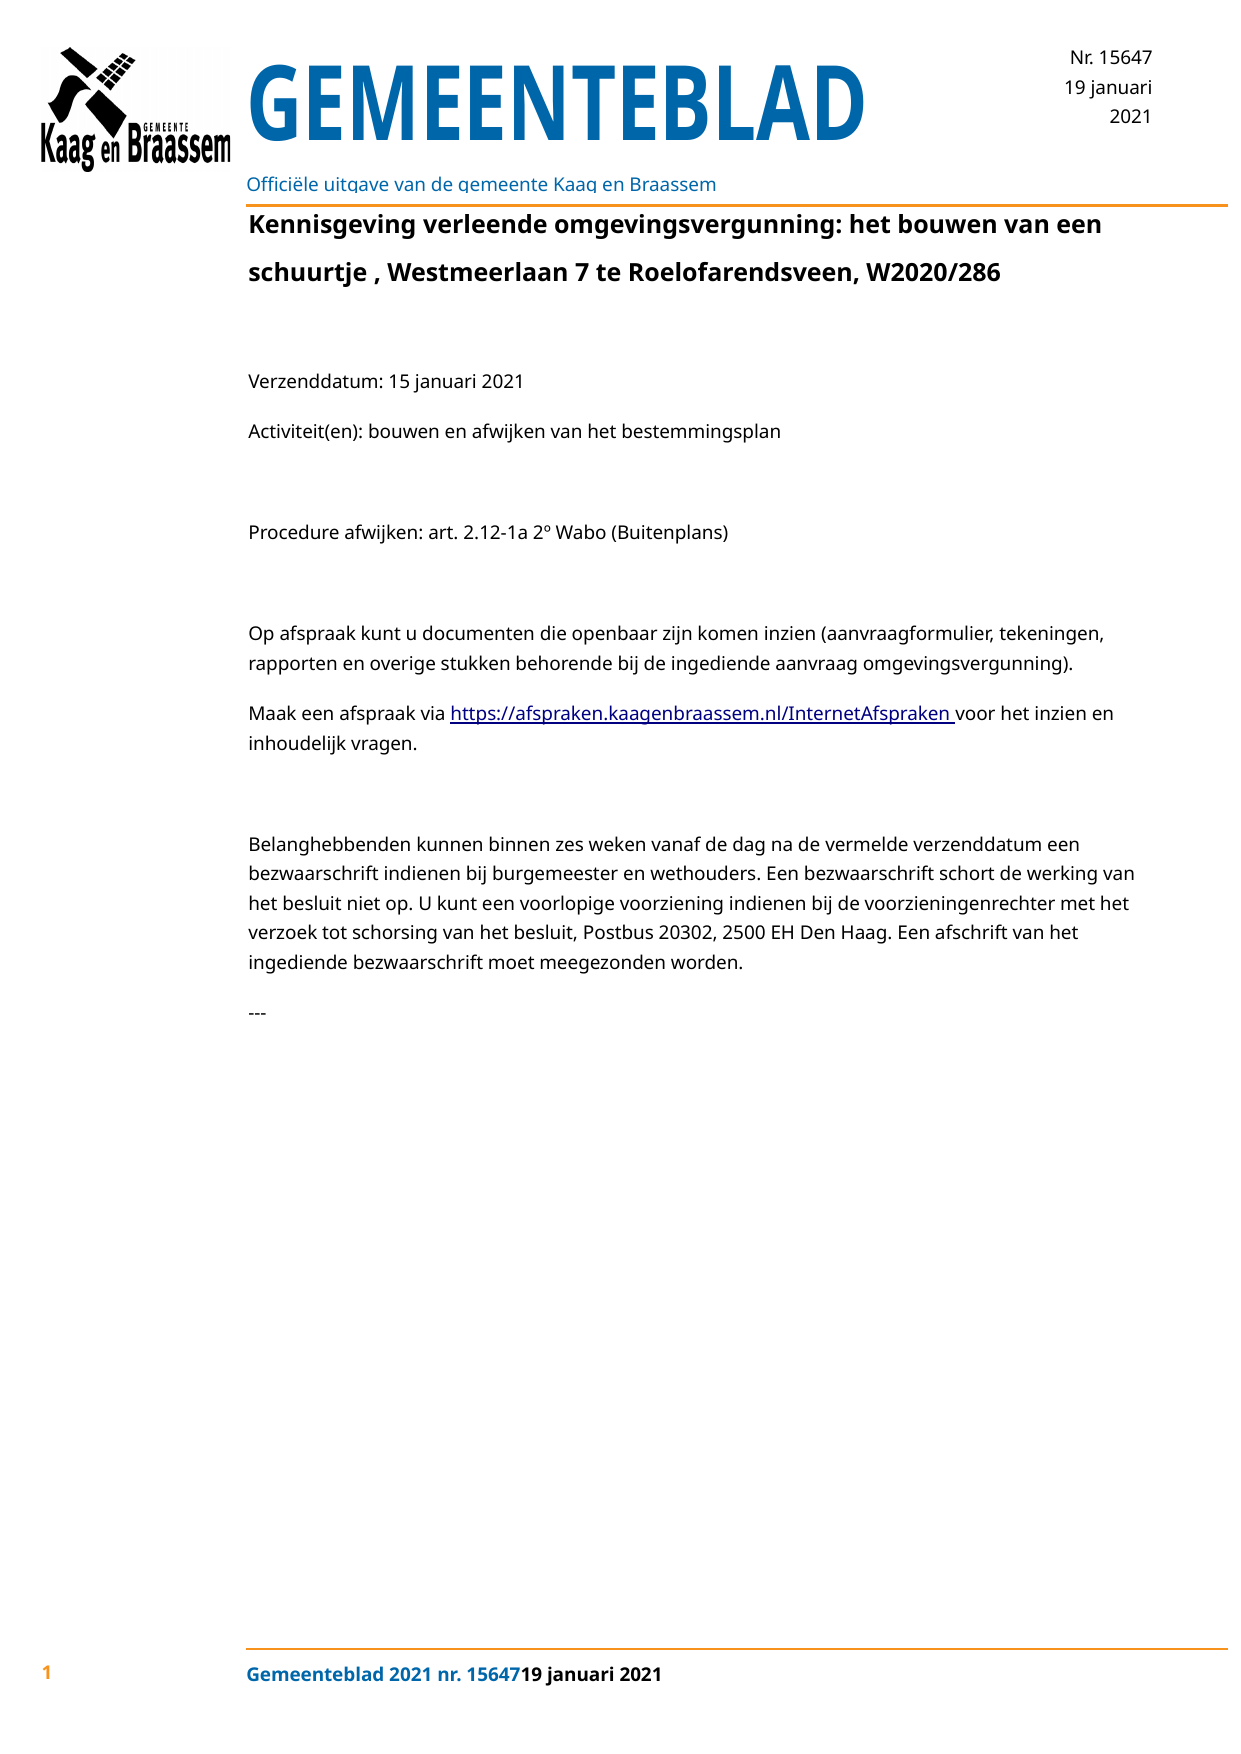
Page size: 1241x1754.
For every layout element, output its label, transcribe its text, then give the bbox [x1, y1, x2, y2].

text Verzenddatum: 15 januari 2021 [248, 368, 1152, 394]
text Procedure afwijken: art. 2.12-1a 2º Wabo (Buitenplans) [248, 519, 1152, 545]
text Activiteit(en): bouwen en afwijken van het bestemmingsplan [248, 419, 1152, 444]
picture [41, 47, 231, 172]
text Kennisgeving verleende omgevingsvergunning: het bouwen van een schuurtje , Westmeerlaan 7 te Roelofarendsveen, W2020/286 [248, 207, 1152, 288]
text Belanghebbenden kunnen binnen zes weken vanaf de dag na de vermelde verzenddatum een bezwaarschrift indienen bij burgemeester en wethouders. Een bezwaarschrift schort de werking van het besluit niet op. U kunt een voorlopige voorziening indienen bij de voorzieningenrechter met het verzoek tot schorsing van het besluit, Postbus 20302, 2500 EH Den Haag. Een afschrift van het ingediende bezwaarschrift moet meegezonden worden. [248, 831, 1152, 975]
text Op afspraak kunt u documenten die openbaar zijn komen inzien (aanvraagformulier, tekeningen, rapporten en overige stukken behorende bij de ingediende aanvraag omgevingsvergunning). [248, 620, 1152, 676]
text --- [248, 999, 1152, 1025]
text Maak een afspraak via https://afspraken.kaagenbraassem.nl/InternetAfspraken voor het inzien en inhoudelijk vragen. [248, 700, 1152, 756]
